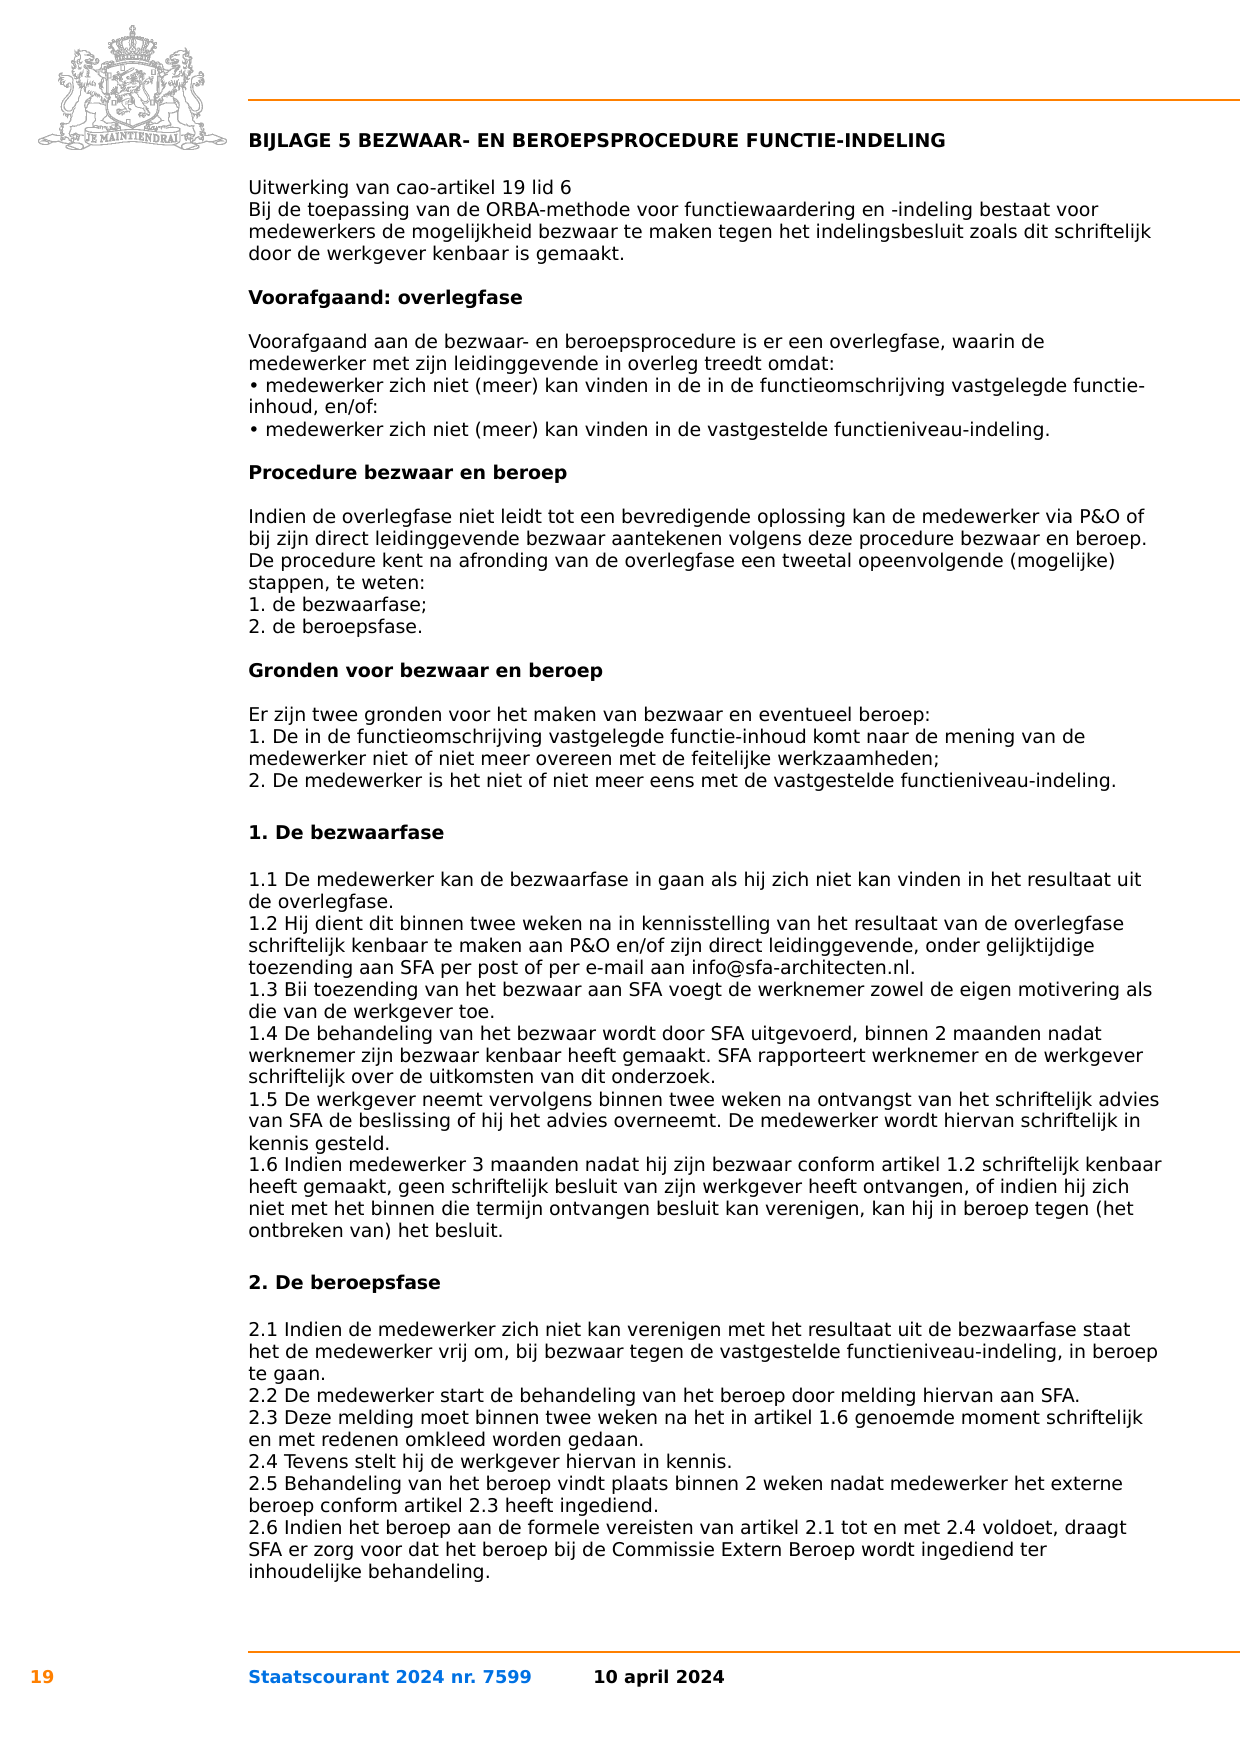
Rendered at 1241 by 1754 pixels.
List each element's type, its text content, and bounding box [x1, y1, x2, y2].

text Er zijn twee gronden voor het maken van bezwaar en eventueel beroep: [248, 704, 1163, 726]
picture [38, 25, 227, 150]
text 1. De in de functieomschrijving vastgelegde functie-inhoud komt naar de mening van de medewerker niet of niet meer overeen met de feitelijke werkzaamheden; [248, 726, 1163, 770]
text 2.5 Behandeling van het beroep vindt plaats binnen 2 weken nadat medewerker het externe beroep conform artikel 2.3 heeft ingediend. [248, 1473, 1163, 1517]
text 2.6 Indien het beroep aan de formele vereisten van artikel 2.1 tot en met 2.4 voldoet, draagt SFA er zorg voor dat het beroep bij de Commissie Extern Beroep wordt ingediend ter inhoudelijke behandeling. [248, 1517, 1163, 1583]
text Voorafgaand aan de bezwaar- en beroepsprocedure is er een overlegfase, waarin de medewerker met zijn leidinggevende in overleg treedt omdat: [248, 331, 1163, 374]
subtitle 1. De bezwaarfase [248, 822, 1163, 844]
subtitle Gronden voor bezwaar en beroep [248, 660, 1163, 682]
text De procedure kent na afronding van de overlegfase een tweetal opeenvolgende (mogelijke) stappen, te weten: [248, 550, 1163, 594]
text 2.3 Deze melding moet binnen twee weken na het in artikel 1.6 genoemde moment schriftelijk en met redenen omkleed worden gedaan. [248, 1407, 1163, 1451]
text 1.5 De werkgever neemt vervolgens binnen twee weken na ontvangst van het schriftelijk advies van SFA de beslissing of hij het advies overneemt. De medewerker wordt hiervan schriftelijk in kennis gesteld. [248, 1088, 1163, 1154]
text • medewerker zich niet (meer) kan vinden in de vastgestelde functieniveau-indeling. [248, 418, 1163, 440]
text Uitwerking van cao-artikel 19 lid 6 [248, 177, 1163, 199]
text 1.3 Bii toezending van het bezwaar aan SFA voegt de werknemer zowel de eigen motivering als die van de werkgever toe. [248, 978, 1163, 1022]
text Bij de toepassing van de ORBA-methode voor functiewaardering en -indeling bestaat voor medewerkers de mogelijkheid bezwaar te maken tegen het indelingsbesluit zoals dit schriftelijk door de werkgever kenbaar is gemaakt. [248, 199, 1163, 265]
text 1. de bezwaarfase; [248, 594, 1163, 616]
text 1.6 Indien medewerker 3 maanden nadat hij zijn bezwaar conform artikel 1.2 schriftelijk kenbaar heeft gemaakt, geen schriftelijk besluit van zijn werkgever heeft ontvangen, of indien hij zich niet met het binnen die termijn ontvangen besluit kan verenigen, kan hij in beroep tegen (het ontbreken van) het besluit. [248, 1154, 1163, 1242]
subtitle BIJLAGE 5 BEZWAAR- EN BEROEPSPROCEDURE FUNCTIE-INDELING [248, 130, 1163, 152]
text 2.1 Indien de medewerker zich niet kan verenigen met het resultaat uit de bezwaarfase staat het de medewerker vrij om, bij bezwaar tegen de vastgestelde functieniveau-indeling, in beroep te gaan. [248, 1319, 1163, 1385]
text 2.4 Tevens stelt hij de werkgever hiervan in kennis. [248, 1451, 1163, 1473]
text Indien de overlegfase niet leidt tot een bevredigende oplossing kan de medewerker via P&O of bij zijn direct leidinggevende bezwaar aantekenen volgens deze procedure bezwaar en beroep. [248, 506, 1163, 550]
text 1.2 Hij dient dit binnen twee weken na in kennisstelling van het resultaat van de overlegfase schriftelijk kenbaar te maken aan P&O en/of zijn direct leidinggevende, onder gelijktijdige toezending aan SFA per post of per e-mail aan info@sfa-architecten.nl. [248, 913, 1163, 978]
subtitle 2. De beroepsfase [248, 1272, 1163, 1294]
subtitle Procedure bezwaar en beroep [248, 462, 1163, 484]
text • medewerker zich niet (meer) kan vinden in de in de functieomschrijving vastgelegde functie-inhoud, en/of: [248, 374, 1163, 418]
text 2. de beroepsfase. [248, 616, 1163, 638]
text 2. De medewerker is het niet of niet meer eens met de vastgestelde functieniveau-indeling. [248, 770, 1163, 792]
text 2.2 De medewerker start de behandeling van het beroep door melding hiervan aan SFA. [248, 1385, 1163, 1407]
subtitle Voorafgaand: overlegfase [248, 287, 1163, 309]
text 1.1 De medewerker kan de bezwaarfase in gaan als hij zich niet kan vinden in het resultaat uit de overlegfase. [248, 869, 1163, 913]
text 1.4 De behandeling van het bezwaar wordt door SFA uitgevoerd, binnen 2 maanden nadat werknemer zijn bezwaar kenbaar heeft gemaakt. SFA rapporteert werknemer en de werkgever schriftelijk over de uitkomsten van dit onderzoek. [248, 1022, 1163, 1088]
